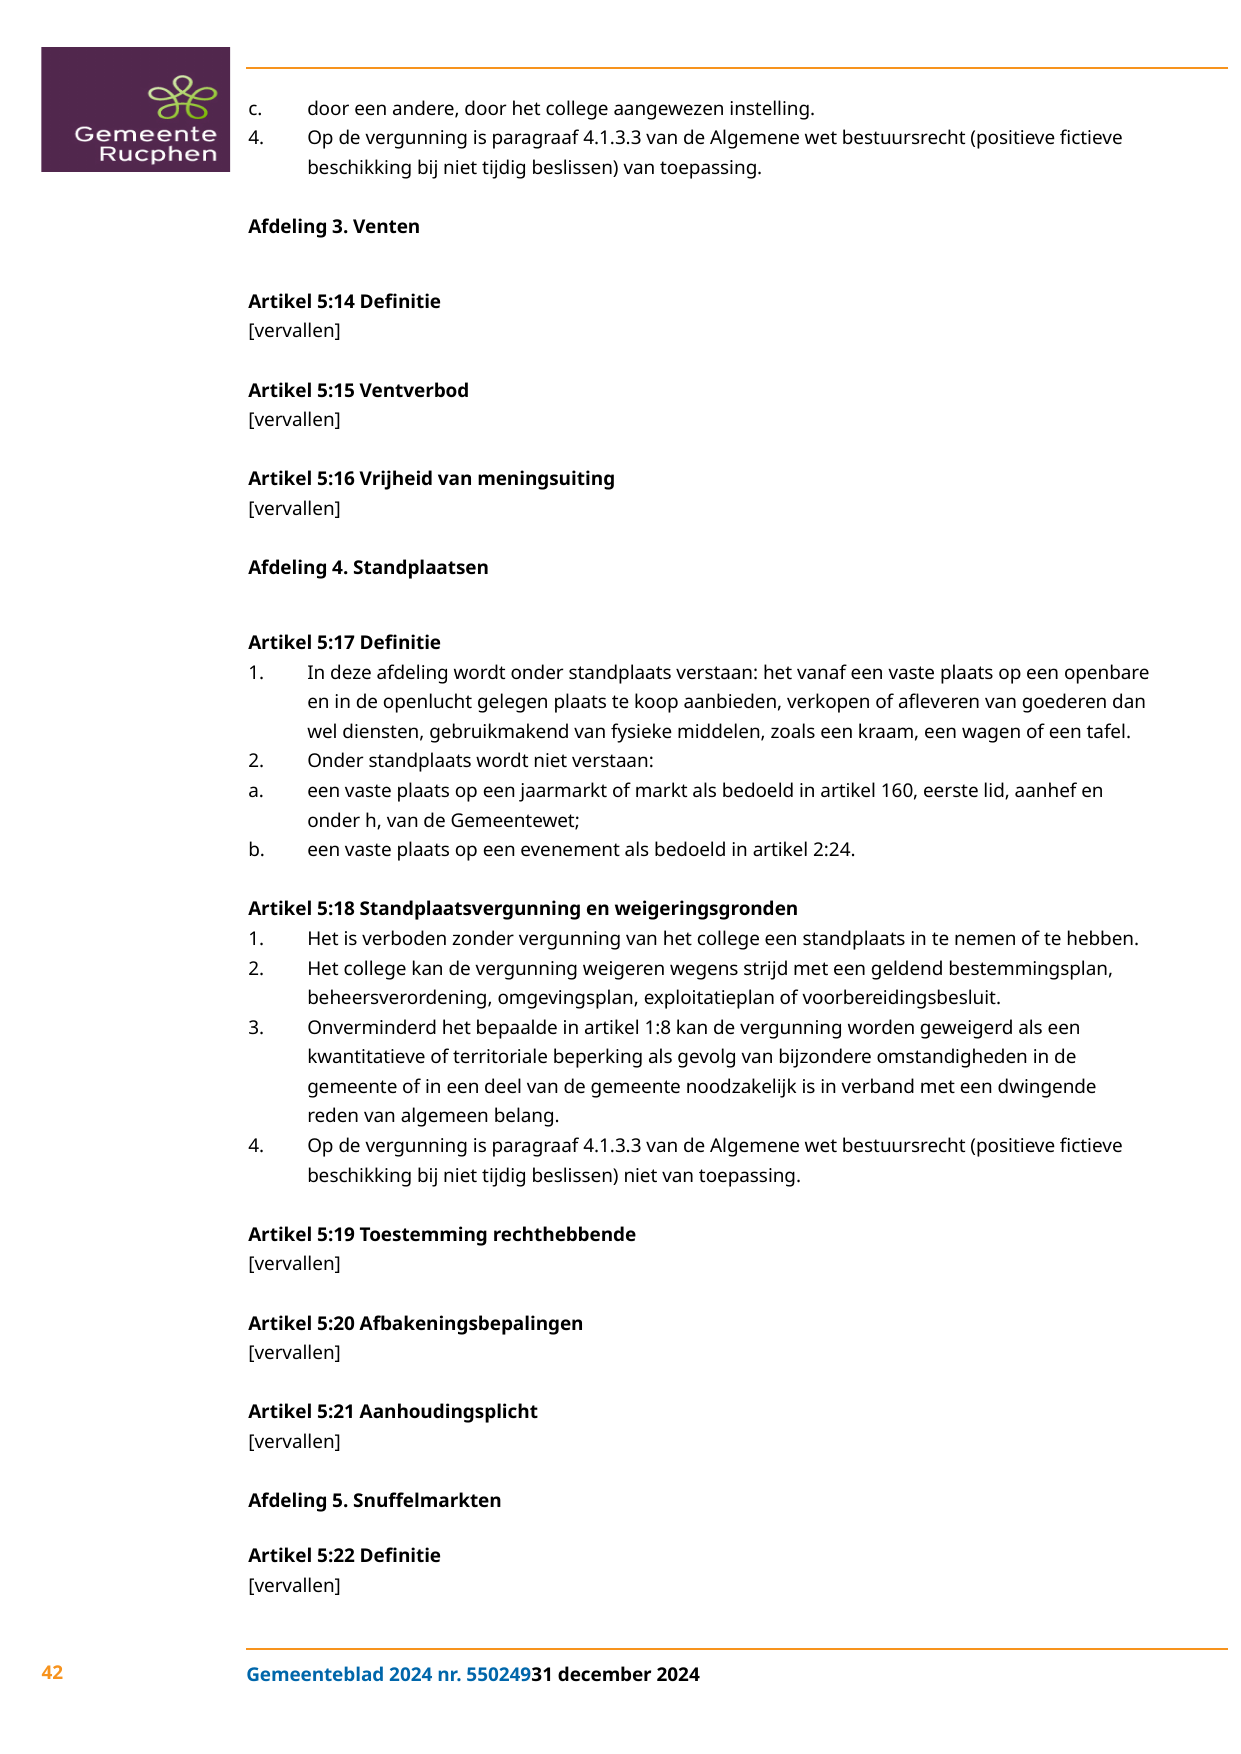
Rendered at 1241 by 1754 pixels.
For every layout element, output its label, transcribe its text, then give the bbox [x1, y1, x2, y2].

text [vervallen] [248, 406, 1152, 432]
text Artikel 5:21 Aanhoudingsplicht [248, 1398, 1152, 1424]
list een vaste plaats op een jaarmarkt of markt als bedoeld in artikel 160, eerste lid, aanhef en onder h, van de Gemeentewet; [248, 777, 1152, 833]
text Artikel 5:14 Definitie [248, 288, 1152, 314]
text Artikel 5:18 Standplaatsvergunning en weigeringsgronden [248, 896, 1152, 921]
text Afdeling 3. Venten [248, 213, 1152, 239]
text Artikel 5:20 Afbakeningsbepalingen [248, 1310, 1152, 1336]
text Artikel 5:15 Ventverbod [248, 377, 1152, 403]
list Het college kan de vergunning weigeren wegens strijd met een geldend bestemmingsplan, beheersverordening, omgevingsplan, exploitatieplan of voorbereidingsbesluit. [248, 955, 1152, 1010]
text [vervallen] [248, 1572, 1152, 1598]
picture [41, 47, 231, 172]
text [vervallen] [248, 1339, 1152, 1365]
list Onverminderd het bepaalde in artikel 1:8 kan de vergunning worden geweigerd als een kwantitatieve of territoriale beperking als gevolg van bijzondere omstandigheden in de gemeente of in een deel van de gemeente noodzakelijk is in verband met een dwingende reden van algemeen belang. [248, 1014, 1152, 1128]
list Onder standplaats wordt niet verstaan: [248, 748, 1152, 773]
list Op de vergunning is paragraaf 4.1.3.3 van de Algemene wet bestuursrecht (positieve fictieve beschikking bij niet tijdig beslissen) niet van toepassing. [248, 1132, 1152, 1188]
text Artikel 5:17 Definitie [248, 629, 1152, 655]
text Artikel 5:19 Toestemming rechthebbende [248, 1221, 1152, 1247]
text Afdeling 4. Standplaatsen [248, 554, 1152, 580]
text Afdeling 5. Snuffelmarkten [248, 1487, 1152, 1513]
text Artikel 5:22 Definitie [248, 1543, 1152, 1568]
text [vervallen] [248, 318, 1152, 343]
text [vervallen] [248, 1251, 1152, 1276]
list Het is verboden zonder vergunning van het college een standplaats in te nemen of te hebben. [248, 925, 1152, 951]
list In deze afdeling wordt onder standplaats verstaan: het vanaf een vaste plaats op een openbare en in de openlucht gelegen plaats te koop aanbieden, verkopen of afleveren van goederen dan wel diensten, gebruikmakend van fysieke middelen, zoals een kraam, een wagen of een tafel. [248, 659, 1152, 744]
list een vaste plaats op een evenement als bedoeld in artikel 2:24. [248, 836, 1152, 862]
text Artikel 5:16 Vrijheid van meningsuiting [248, 466, 1152, 491]
list door een andere, door het college aangewezen instelling. [248, 95, 1152, 121]
list Op de vergunning is paragraaf 4.1.3.3 van de Algemene wet bestuursrecht (positieve fictieve beschikking bij niet tijdig beslissen) van toepassing. [248, 124, 1152, 180]
text [vervallen] [248, 495, 1152, 521]
text [vervallen] [248, 1428, 1152, 1454]
